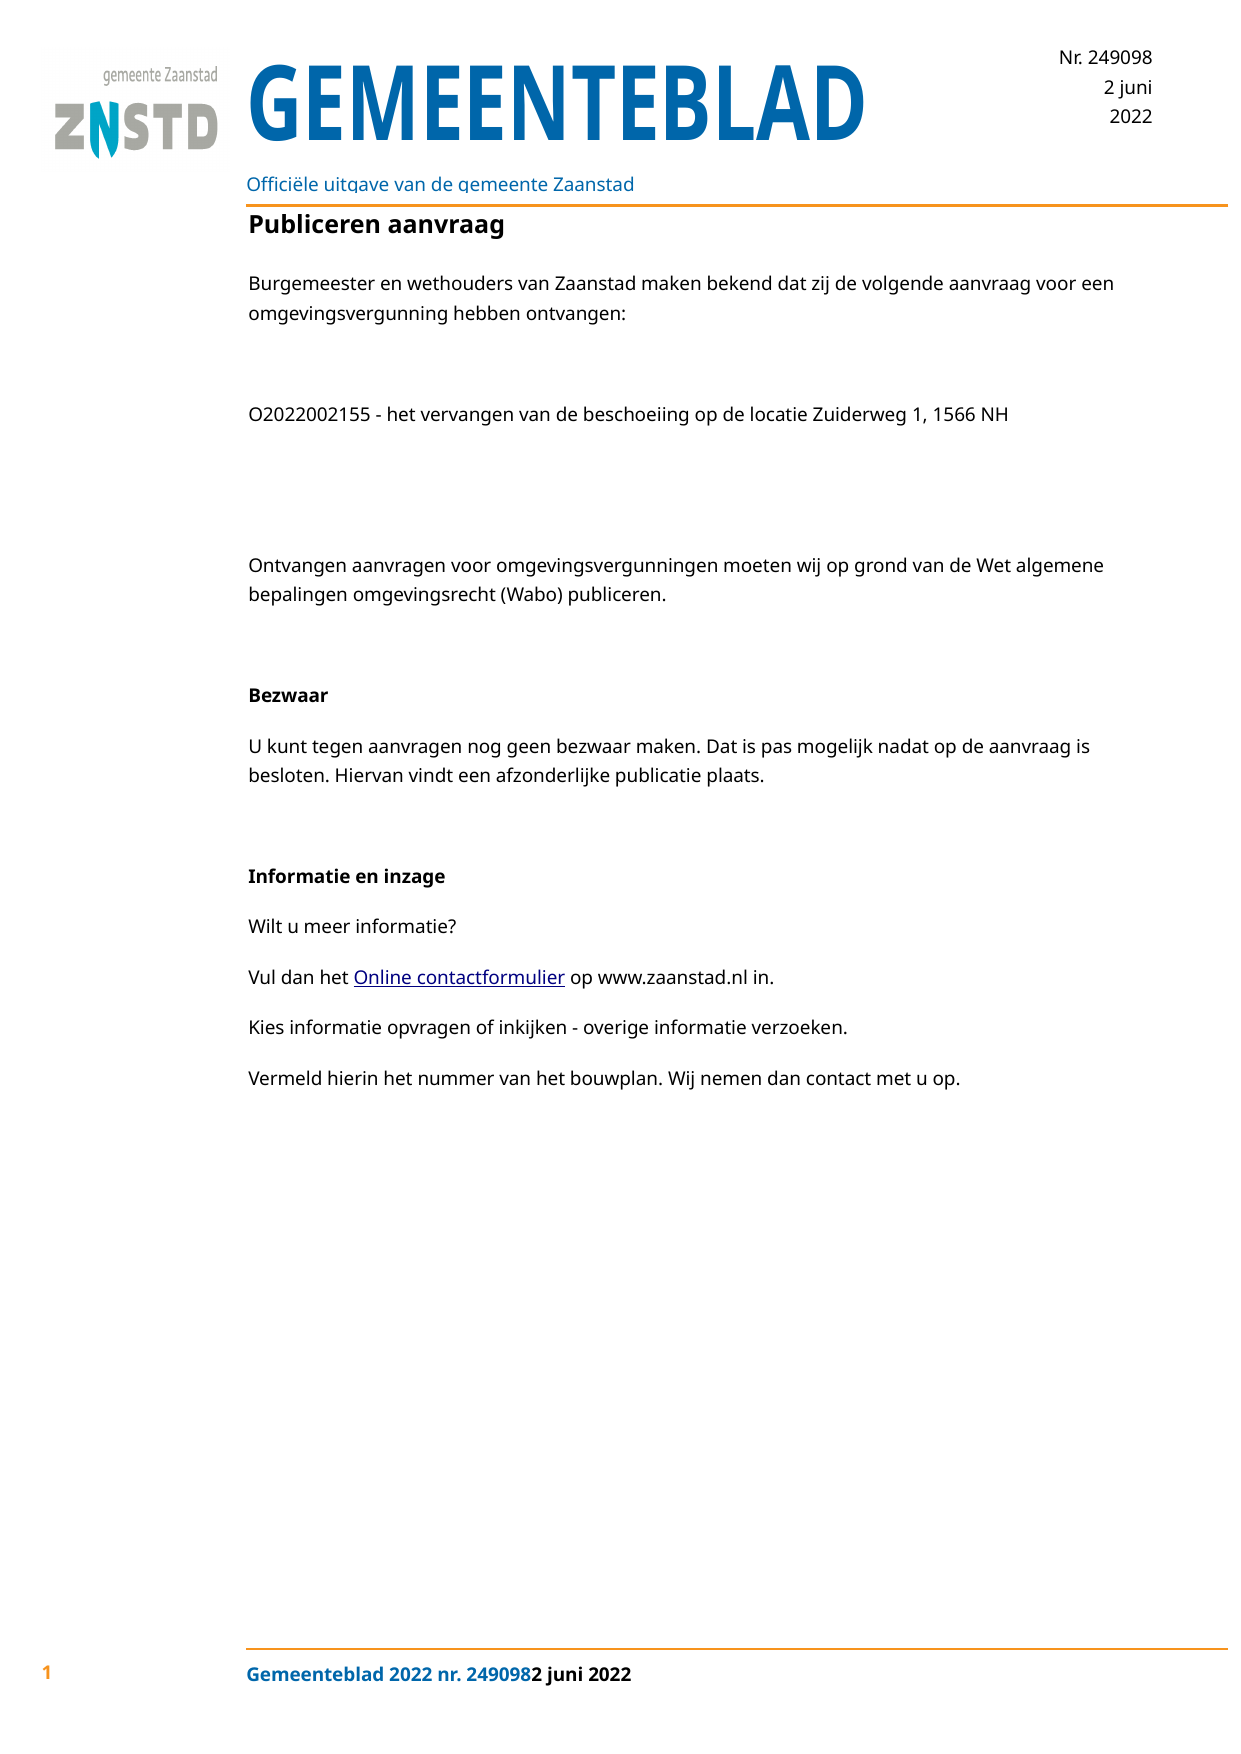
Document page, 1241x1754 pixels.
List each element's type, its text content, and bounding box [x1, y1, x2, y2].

text Wilt u meer informatie? [248, 914, 1152, 939]
text Ontvangen aanvragen voor omgevingsvergunningen moeten wij op grond van de Wet algemene bepalingen omgevingsrecht (Wabo) publiceren. [248, 552, 1152, 607]
text Bezwaar [248, 682, 1152, 708]
text Vul dan het Online contactformulier op www.zaanstad.nl in. [248, 964, 1152, 990]
picture [41, 47, 231, 172]
text Vermeld hierin het nummer van het bouwplan. Wij nemen dan contact met u op. [248, 1065, 1152, 1091]
text Publiceren aanvraag [248, 207, 1152, 241]
text O2022002155 - het vervangen van de beschoeiing op de locatie Zuiderweg 1, 1566 NH [248, 401, 1152, 426]
text U kunt tegen aanvragen nog geen bezwaar maken. Dat is pas mogelijk nadat op de aanvraag is besloten. Hiervan vindt een afzonderlijke publicatie plaats. [248, 733, 1152, 788]
text Informatie en inzage [248, 863, 1152, 889]
text Kies informatie opvragen of inkijken - overige informatie verzoeken. [248, 1014, 1152, 1040]
text Burgemeester en wethouders van Zaanstad maken bekend dat zij de volgende aanvraag voor een omgevingsvergunning hebben ontvangen: [248, 270, 1152, 326]
